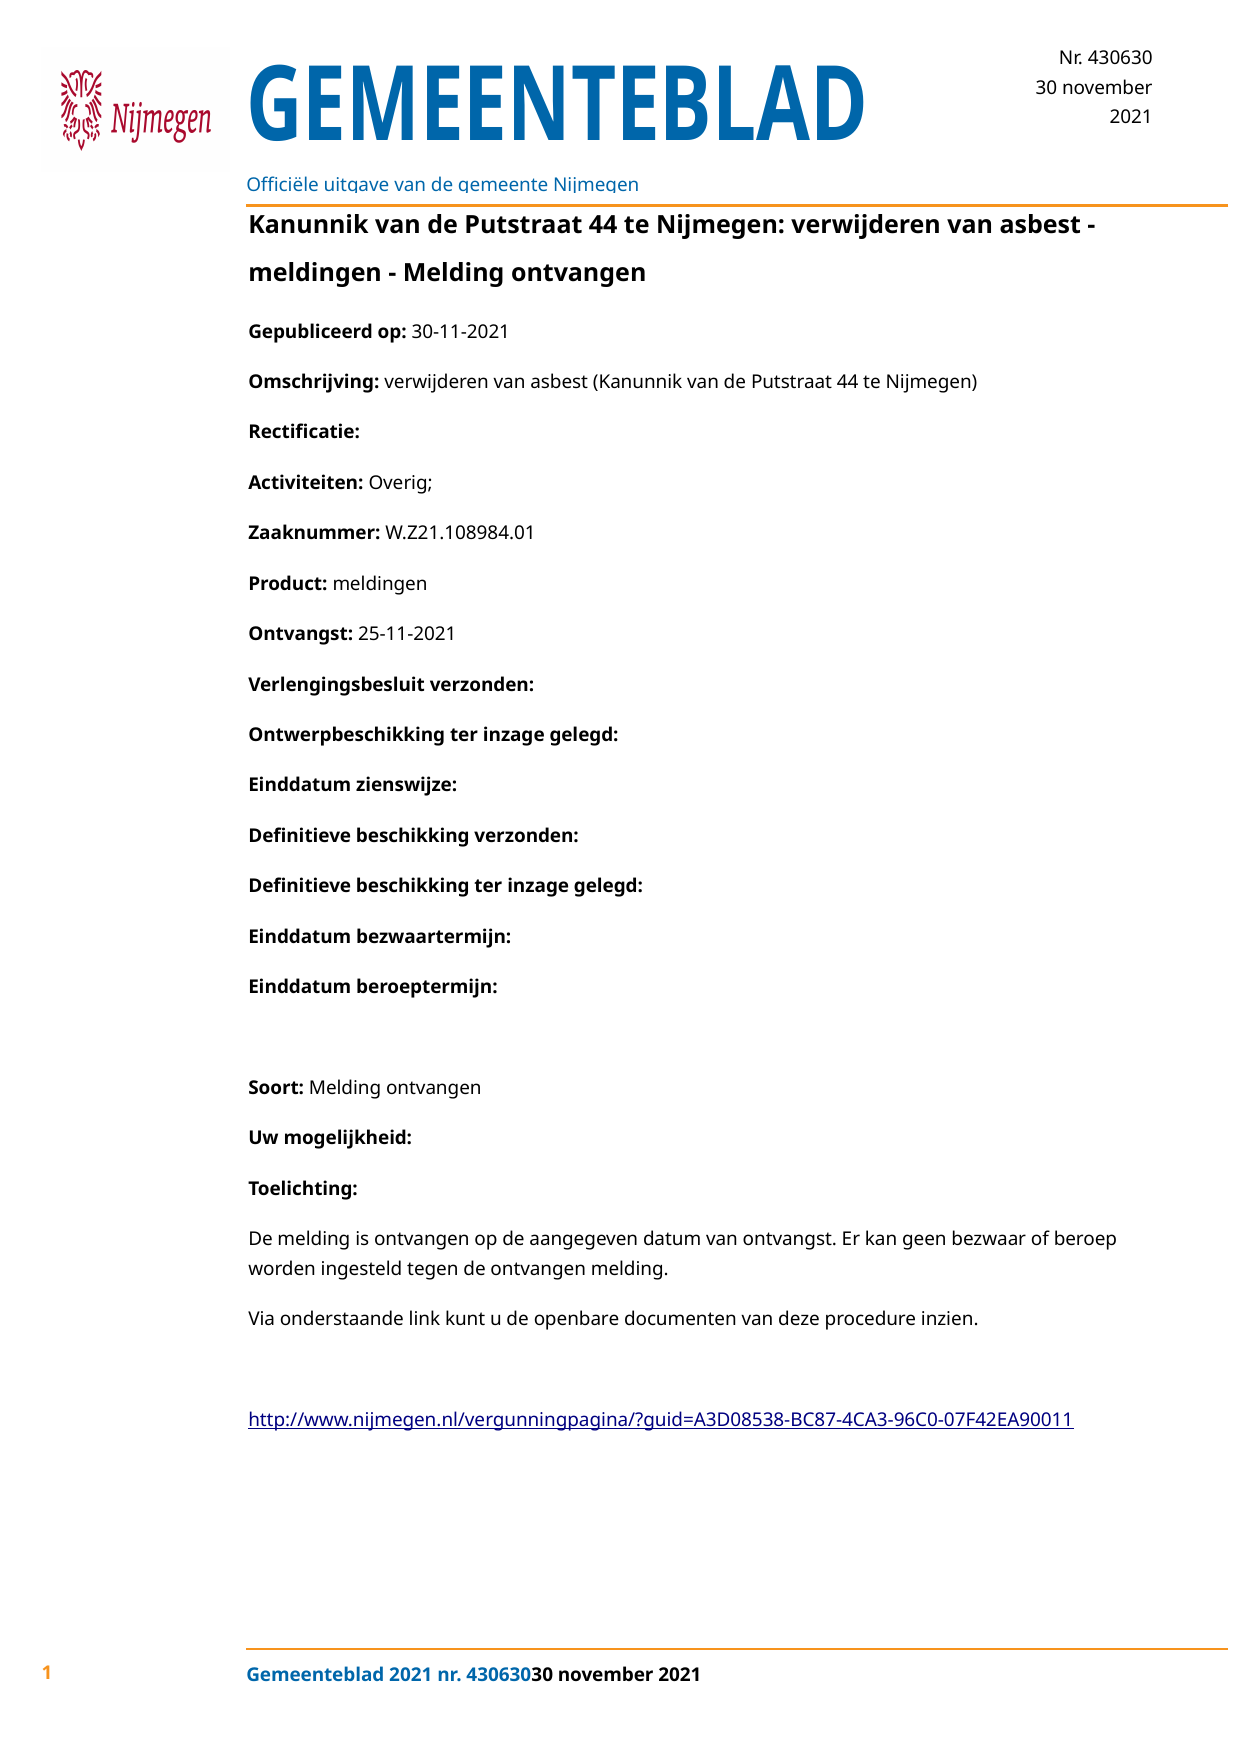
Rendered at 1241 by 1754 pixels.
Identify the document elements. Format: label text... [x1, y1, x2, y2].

text Via onderstaande link kunt u de openbare documenten van deze procedure inzien. [248, 1305, 1152, 1331]
text Einddatum bezwaartermijn: [248, 923, 1152, 949]
text Kanunnik van de Putstraat 44 te Nijmegen: verwijderen van asbest - meldingen - Melding ontvangen [248, 207, 1152, 288]
text Einddatum beroeptermijn: [248, 973, 1152, 999]
text Einddatum zienswijze: [248, 772, 1152, 797]
text Activiteiten: Overig; [248, 469, 1152, 495]
text Ontvangst: 25-11-2021 [248, 620, 1152, 646]
text Definitieve beschikking verzonden: [248, 822, 1152, 848]
text http://www.nijmegen.nl/vergunningpagina/?guid=A3D08538-BC87-4CA3-96C0-07F42EA90011 [248, 1406, 1152, 1432]
text Ontwerpbeschikking ter inzage gelegd: [248, 721, 1152, 747]
text Uw mogelijkheid: [248, 1124, 1152, 1150]
text Omschrijving: verwijderen van asbest (Kanunnik van de Putstraat 44 te Nijmegen) [248, 368, 1152, 394]
text Rectificatie: [248, 419, 1152, 444]
text Verlengingsbesluit verzonden: [248, 671, 1152, 697]
text De melding is ontvangen op de aangegeven datum van ontvangst. Er kan geen bezwaar of beroep worden ingesteld tegen de ontvangen melding. [248, 1225, 1152, 1281]
text Toelichting: [248, 1175, 1152, 1201]
text Soort: Melding ontvangen [248, 1074, 1152, 1100]
text Zaaknummer: W.Z21.108984.01 [248, 519, 1152, 545]
picture [41, 47, 231, 172]
text Product: meldingen [248, 570, 1152, 596]
text Definitieve beschikking ter inzage gelegd: [248, 872, 1152, 898]
text Gepubliceerd op: 30-11-2021 [248, 318, 1152, 344]
